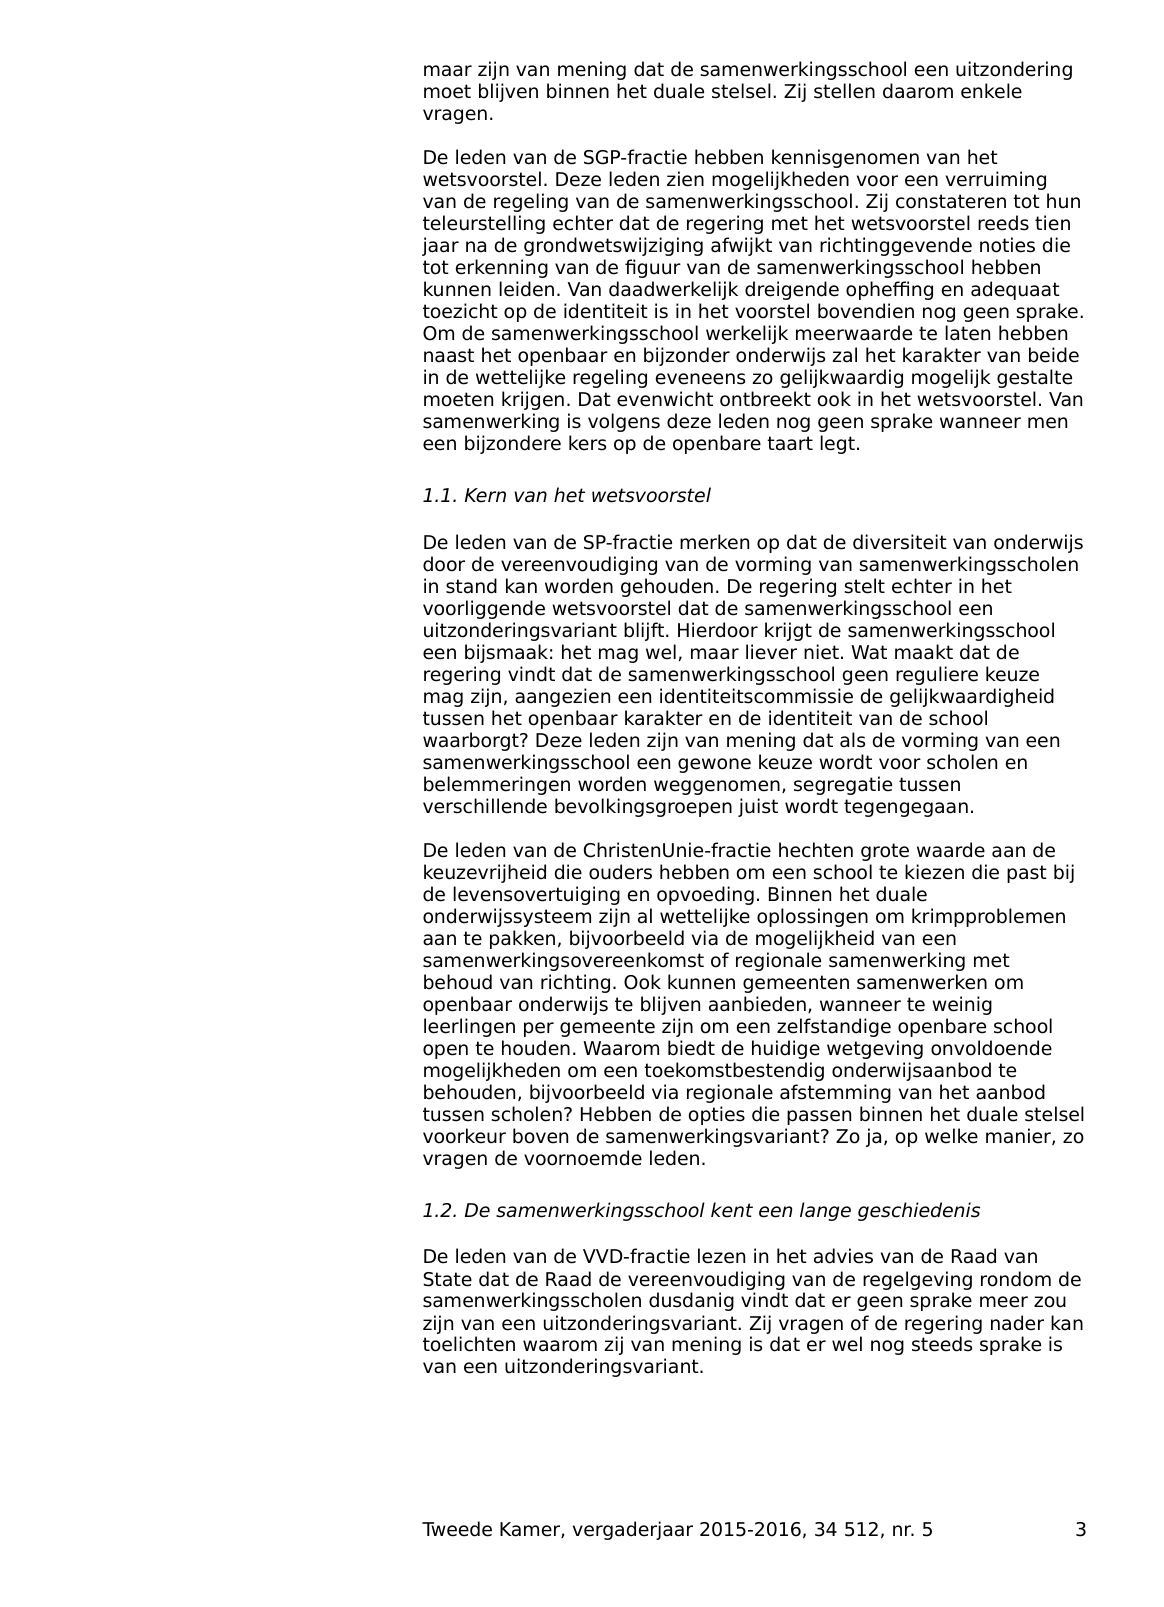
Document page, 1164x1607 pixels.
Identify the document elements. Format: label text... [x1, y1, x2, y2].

text De leden van de ChristenUnie-fractie hechten grote waarde aan de keuzevrijheid die ouders hebben om een school te kiezen die past bij de levensovertuiging en opvoeding. Binnen het duale onderwijssysteem zijn al wettelijke oplossingen om krimpproblemen aan te pakken, bijvoorbeeld via de mogelijkheid van een samenwerkingsovereenkomst of regionale samenwerking met behoud van richting. Ook kunnen gemeenten samenwerken om openbaar onderwijs te blijven aanbieden, wanneer te weinig leerlingen per gemeente zijn om een zelfstandige openbare school open te houden. Waarom biedt de huidige wetgeving onvoldoende mogelijkheden om een toekomstbestendig onderwijsaanbod te behouden, bijvoorbeeld via regionale afstemming van het aanbod tussen scholen? Hebben de opties die passen binnen het duale stelsel voorkeur boven de samenwerkingsvariant? Zo ja, op welke manier, zo vragen de voornoemde leden. [422, 840, 1087, 1169]
subtitle 1.1. Kern van het wetsvoorstel [422, 485, 1087, 507]
text De leden van de SP-fractie merken op dat de diversiteit van onderwijs door de vereenvoudiging van de vorming van samenwerkingsscholen in stand kan worden gehouden. De regering stelt echter in het voorliggende wetsvoorstel dat de samenwerkingsschool een uitzonderingsvariant blijft. Hierdoor krijgt de samenwerkingsschool een bijsmaak: het mag wel, maar liever niet. Wat maakt dat de regering vindt dat de samenwerkingsschool geen reguliere keuze mag zijn, aangezien een identiteitscommissie de gelijkwaardigheid tussen het openbaar karakter en de identiteit van de school waarborgt? Deze leden zijn van mening dat als de vorming van een samenwerkingsschool een gewone keuze wordt voor scholen en belemmeringen worden weggenomen, segregatie tussen verschillende bevolkingsgroepen juist wordt tegengegaan. [422, 532, 1087, 818]
subtitle 1.2. De samenwerkingsschool kent een lange geschiedenis [422, 1199, 1087, 1221]
text De leden van de VVD-fractie lezen in het advies van de Raad van State dat de Raad de vereenvoudiging van de regelgeving rondom de samenwerkingsscholen dusdanig vindt dat er geen sprake meer zou zijn van een uitzonderingsvariant. Zij vragen of de regering nader kan toelichten waarom zij van mening is dat er wel nog steeds sprake is van een uitzonderingsvariant. [422, 1246, 1087, 1378]
text De leden van de SGP-fractie hebben kennisgenomen van het wetsvoorstel. Deze leden zien mogelijkheden voor een verruiming van de regeling van de samenwerkingsschool. Zij constateren tot hun teleurstelling echter dat de regering met het wetsvoorstel reeds tien jaar na de grondwetswijziging afwijkt van richtinggevende noties die tot erkenning van de figuur van de samenwerkingsschool hebben kunnen leiden. Van daadwerkelijk dreigende opheffing en adequaat toezicht op de identiteit is in het voorstel bovendien nog geen sprake. Om de samenwerkingsschool werkelijk meerwaarde te laten hebben naast het openbaar en bijzonder onderwijs zal het karakter van beide in de wettelijke regeling eveneens zo gelijkwaardig mogelijk gestalte moeten krijgen. Dat evenwicht ontbreekt ook in het wetsvoorstel. Van samenwerking is volgens deze leden nog geen sprake wanneer men een bijzondere kers op de openbare taart legt. [422, 147, 1087, 455]
text maar zijn van mening dat de samenwerkingsschool een uitzondering moet blijven binnen het duale stelsel. Zij stellen daarom enkele vragen. [422, 59, 1087, 125]
